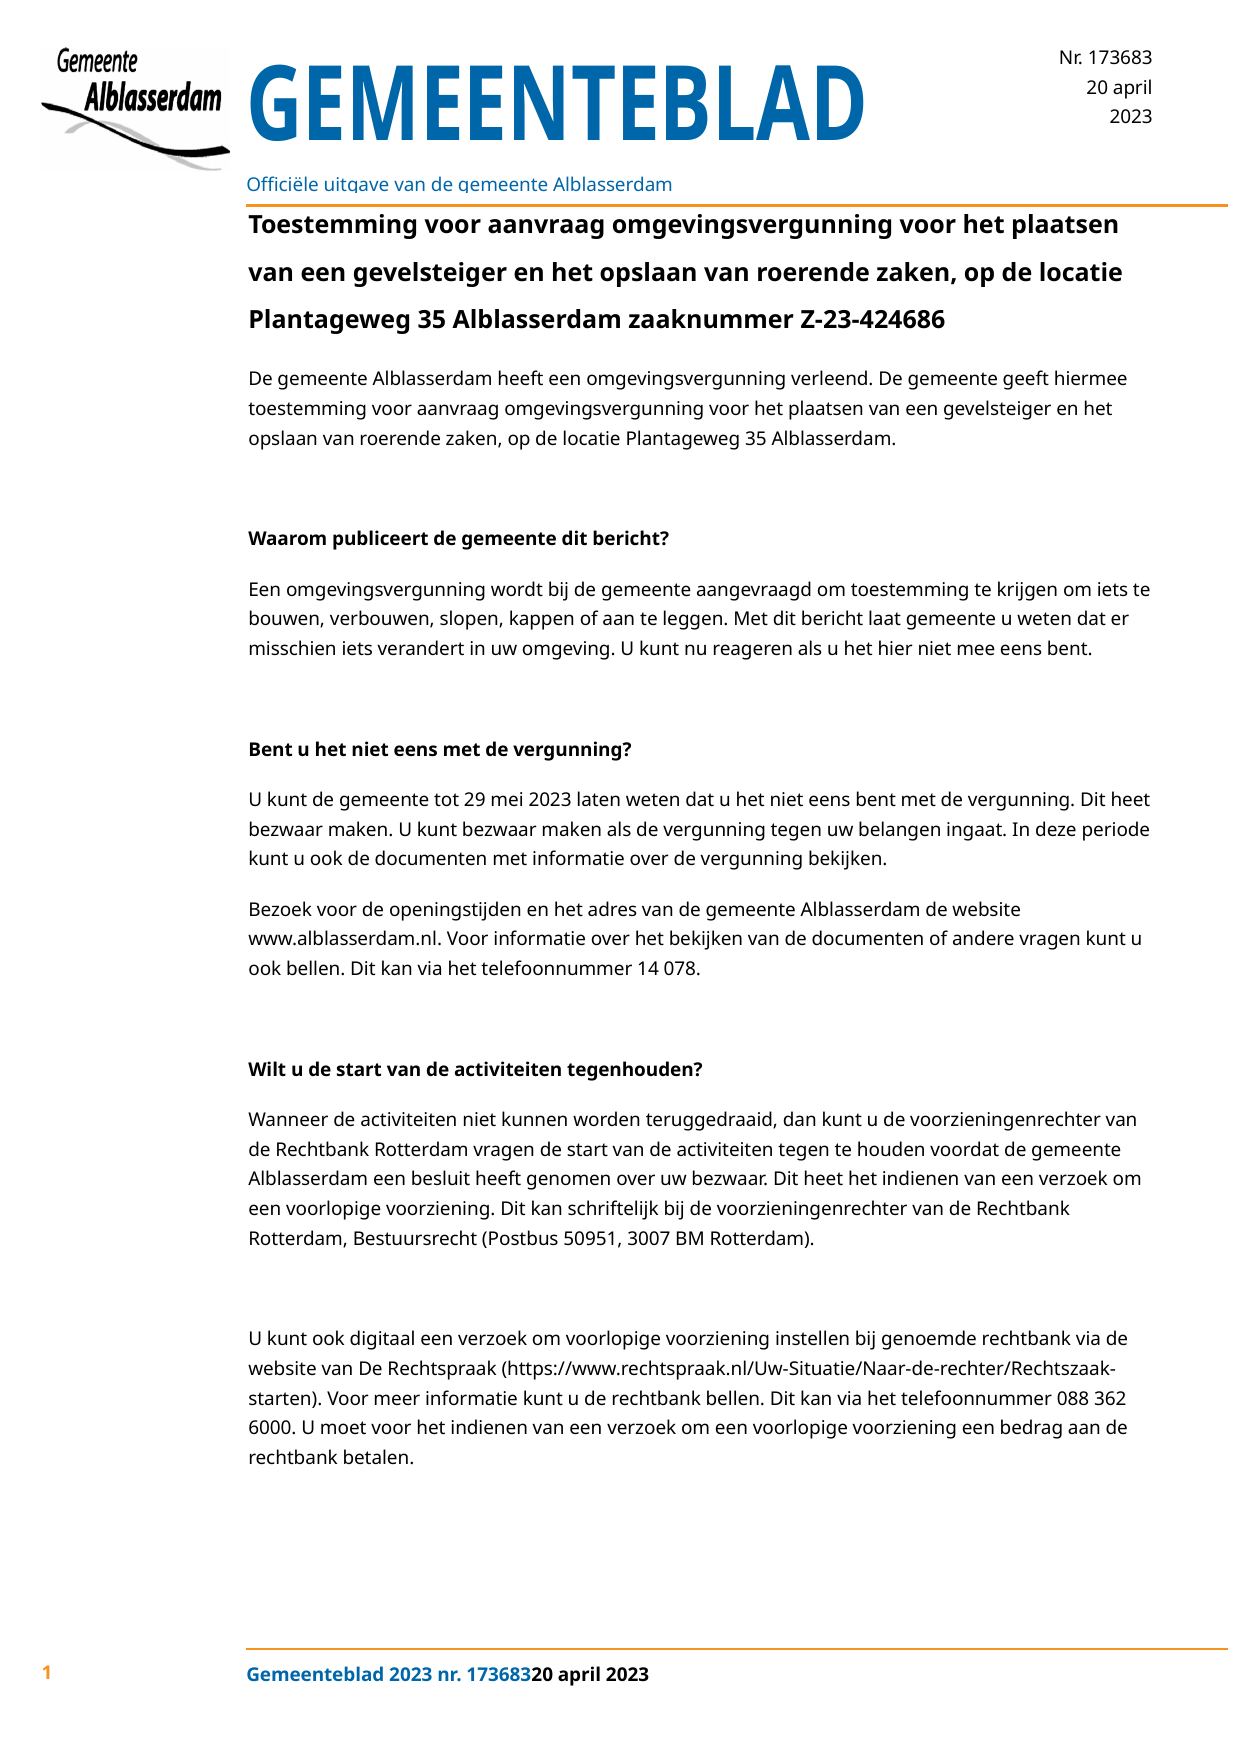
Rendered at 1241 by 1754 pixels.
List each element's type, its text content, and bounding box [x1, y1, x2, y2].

text U kunt de gemeente tot 29 mei 2023 laten weten dat u het niet eens bent met de vergunning. Dit heet bezwaar maken. U kunt bezwaar maken als de vergunning tegen uw belangen ingaat. In deze periode kunt u ook de documenten met informatie over de vergunning bekijken. [248, 786, 1152, 871]
text Waarom publiceert de gemeente dit bericht? [248, 526, 1152, 551]
text Een omgevingsvergunning wordt bij de gemeente aangevraagd om toestemming te krijgen om iets te bouwen, verbouwen, slopen, kappen of aan te leggen. Met dit bericht laat gemeente u weten dat er misschien iets verandert in uw omgeving. U kunt nu reageren als u het hier niet mee eens bent. [248, 576, 1152, 661]
text Wilt u de start van de activiteiten tegenhouden? [248, 1056, 1152, 1082]
text Bent u het niet eens met de vergunning? [248, 736, 1152, 762]
text Toestemming voor aanvraag omgevingsvergunning voor het plaatsen van een gevelsteiger en het opslaan van roerende zaken, op de locatie Plantageweg 35 Alblasserdam zaaknummer Z-23-424686 [248, 207, 1152, 336]
text U kunt ook digitaal een verzoek om voorlopige voorziening instellen bij genoemde rechtbank via de website van De Rechtspraak (https://www.rechtspraak.nl/Uw-Situatie/Naar-de-rechter/Rechtszaak-starten). Voor meer informatie kunt u de rechtbank bellen. Dit kan via het telefoonnummer 088 362 6000. U moet voor het indienen van een verzoek om een voorlopige voorziening een bedrag aan de rechtbank betalen. [248, 1326, 1152, 1469]
text Wanneer de activiteiten niet kunnen worden teruggedraaid, dan kunt u de voorzieningenrechter van de Rechtbank Rotterdam vragen de start van de activiteiten tegen te houden voordat de gemeente Alblasserdam een besluit heeft genomen over uw bezwaar. Dit heet het indienen van een verzoek om een voorlopige voorziening. Dit kan schriftelijk bij de voorzieningenrechter van de Rechtbank Rotterdam, Bestuursrecht (Postbus 50951, 3007 BM Rotterdam). [248, 1106, 1152, 1250]
picture [41, 47, 231, 172]
text De gemeente Alblasserdam heeft een omgevingsvergunning verleend. De gemeente geeft hiermee toestemming voor aanvraag omgevingsvergunning voor het plaatsen van een gevelsteiger en het opslaan van roerende zaken, op de locatie Plantageweg 35 Alblasserdam. [248, 366, 1152, 450]
text Bezoek voor de openingstijden en het adres van de gemeente Alblasserdam de website www.alblasserdam.nl. Voor informatie over het bekijken van de documenten of andere vragen kunt u ook bellen. Dit kan via het telefoonnummer 14 078. [248, 896, 1152, 981]
